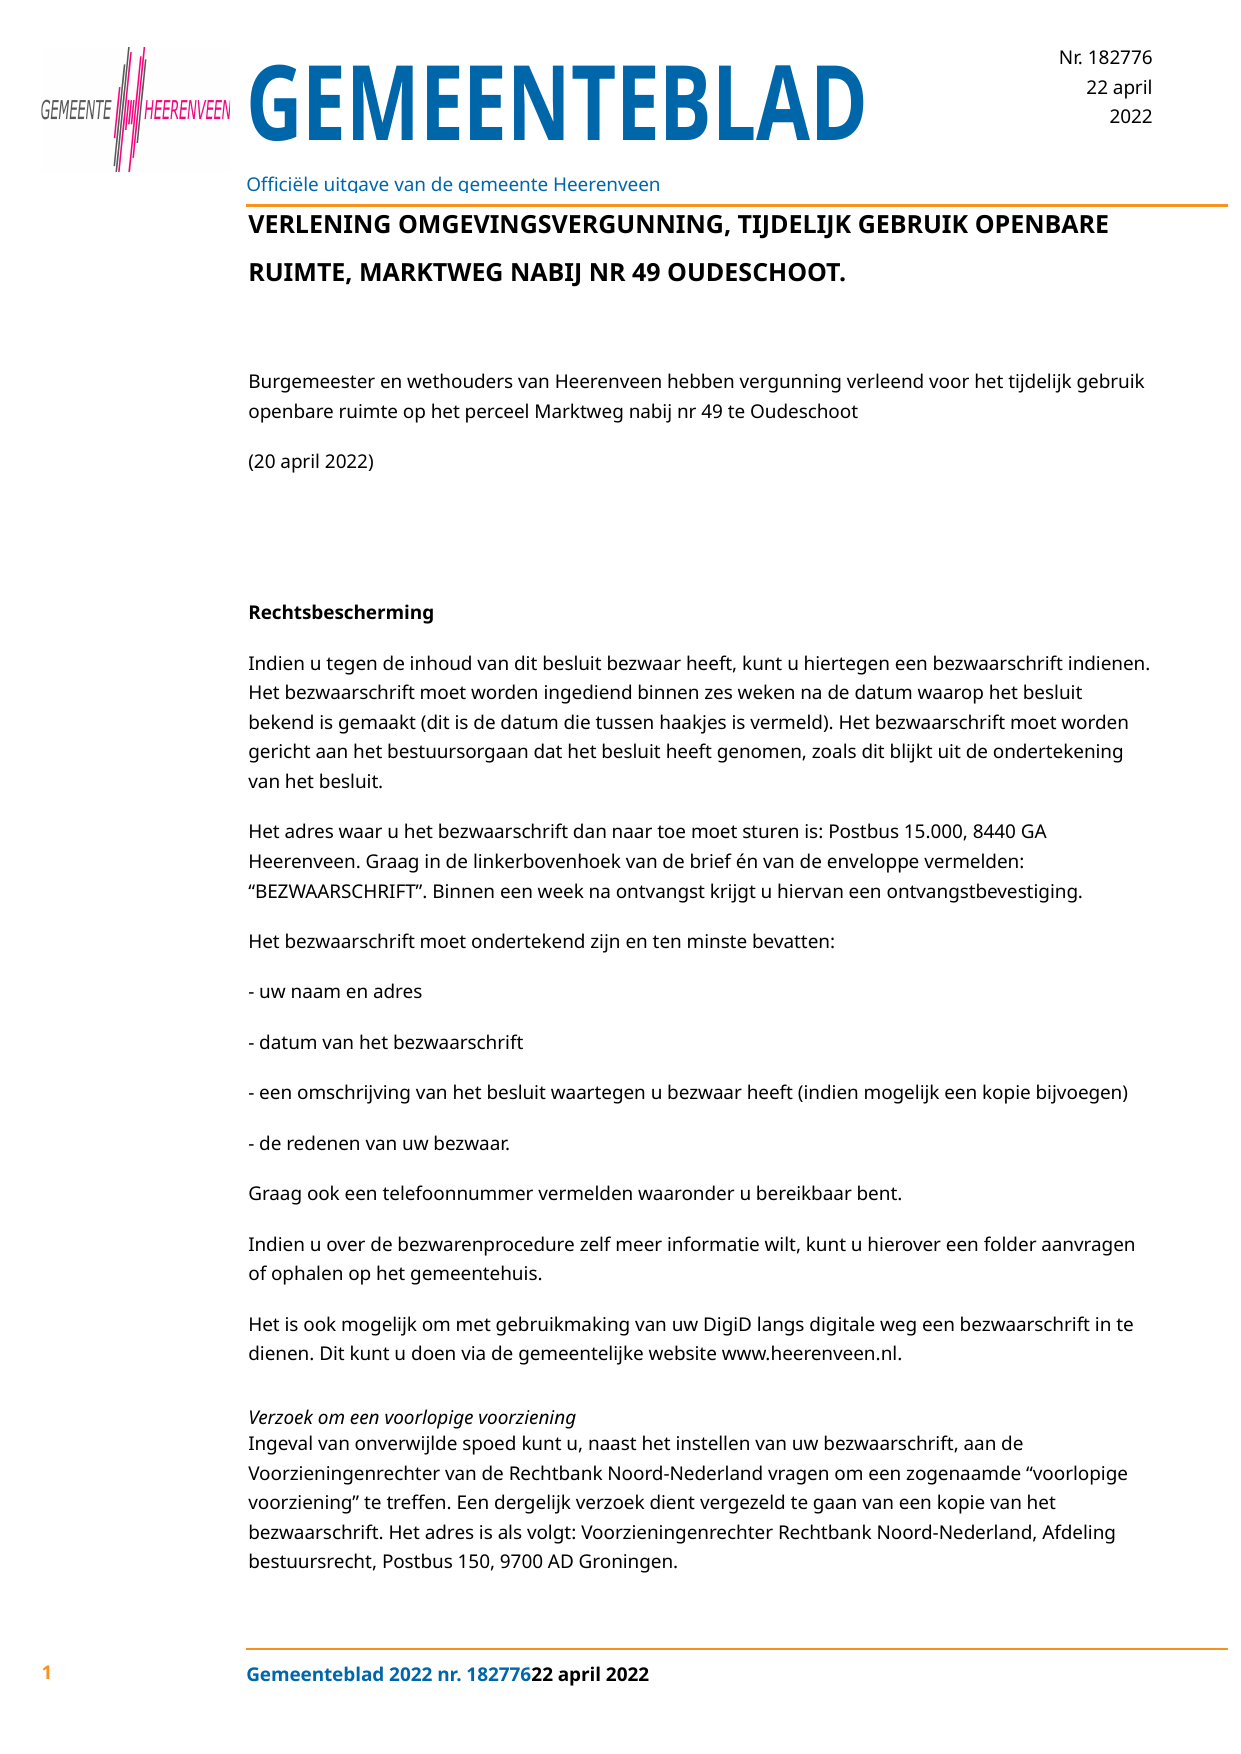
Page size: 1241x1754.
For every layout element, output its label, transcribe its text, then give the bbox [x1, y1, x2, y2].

text Ingeval van onverwijlde spoed kunt u, naast het instellen van uw bezwaarschrift, aan de Voorzieningenrechter van de Rechtbank Noord-Nederland vragen om een zogenaamde “voorlopige voorziening” te treffen. Een dergelijk verzoek dient vergezeld te gaan van een kopie van het bezwaarschrift. Het adres is als volgt: Voorzieningenrechter Rechtbank Noord-Nederland, Afdeling bestuursrecht, Postbus 150, 9700 AD Groningen. [248, 1430, 1152, 1574]
text Graag ook een telefoonnummer vermelden waaronder u bereikbaar bent. [248, 1180, 1152, 1206]
text Burgemeester en wethouders van Heerenveen hebben vergunning verleend voor het tijdelijk gebruik openbare ruimte op het perceel Marktweg nabij nr 49 te Oudeschoot [248, 368, 1152, 424]
text Verzoek om een voorlopige voorziening [248, 1404, 1152, 1430]
text Het bezwaarschrift moet ondertekend zijn en ten minste bevatten: [248, 928, 1152, 954]
text Rechtsbescherming [248, 599, 1152, 625]
text Het is ook mogelijk om met gebruikmaking van uw DigiD langs digitale weg een bezwaarschrift in te dienen. Dit kunt u doen via de gemeentelijke website www.heerenveen.nl. [248, 1311, 1152, 1366]
text (20 april 2022) [248, 448, 1152, 474]
text VERLENING OMGEVINGSVERGUNNING, TIJDELIJK GEBRUIK OPENBARE RUIMTE, MARKTWEG NABIJ NR 49 OUDESCHOOT. [248, 207, 1152, 288]
text - datum van het bezwaarschrift [248, 1029, 1152, 1055]
text Indien u over de bezwarenprocedure zelf meer informatie wilt, kunt u hierover een folder aanvragen of ophalen op het gemeentehuis. [248, 1231, 1152, 1286]
picture [41, 47, 231, 172]
text Het adres waar u het bezwaarschrift dan naar toe moet sturen is: Postbus 15.000, 8440 GA Heerenveen. Graag in de linkerbovenhoek van de brief én van de enveloppe vermelden: “BEZWAARSCHRIFT”. Binnen een week na ontvangst krijgt u hiervan een ontvangstbevestiging. [248, 819, 1152, 904]
text - de redenen van uw bezwaar. [248, 1130, 1152, 1156]
text - een omschrijving van het besluit waartegen u bezwaar heeft (indien mogelijk een kopie bijvoegen) [248, 1079, 1152, 1105]
text Indien u tegen de inhoud van dit besluit bezwaar heeft, kunt u hiertegen een bezwaarschrift indienen. Het bezwaarschrift moet worden ingediend binnen zes weken na de datum waarop het besluit bekend is gemaakt (dit is de datum die tussen haakjes is vermeld). Het bezwaarschrift moet worden gericht aan het bestuursorgaan dat het besluit heeft genomen, zoals dit blijkt uit de ondertekening van het besluit. [248, 650, 1152, 794]
text - uw naam en adres [248, 979, 1152, 1004]
